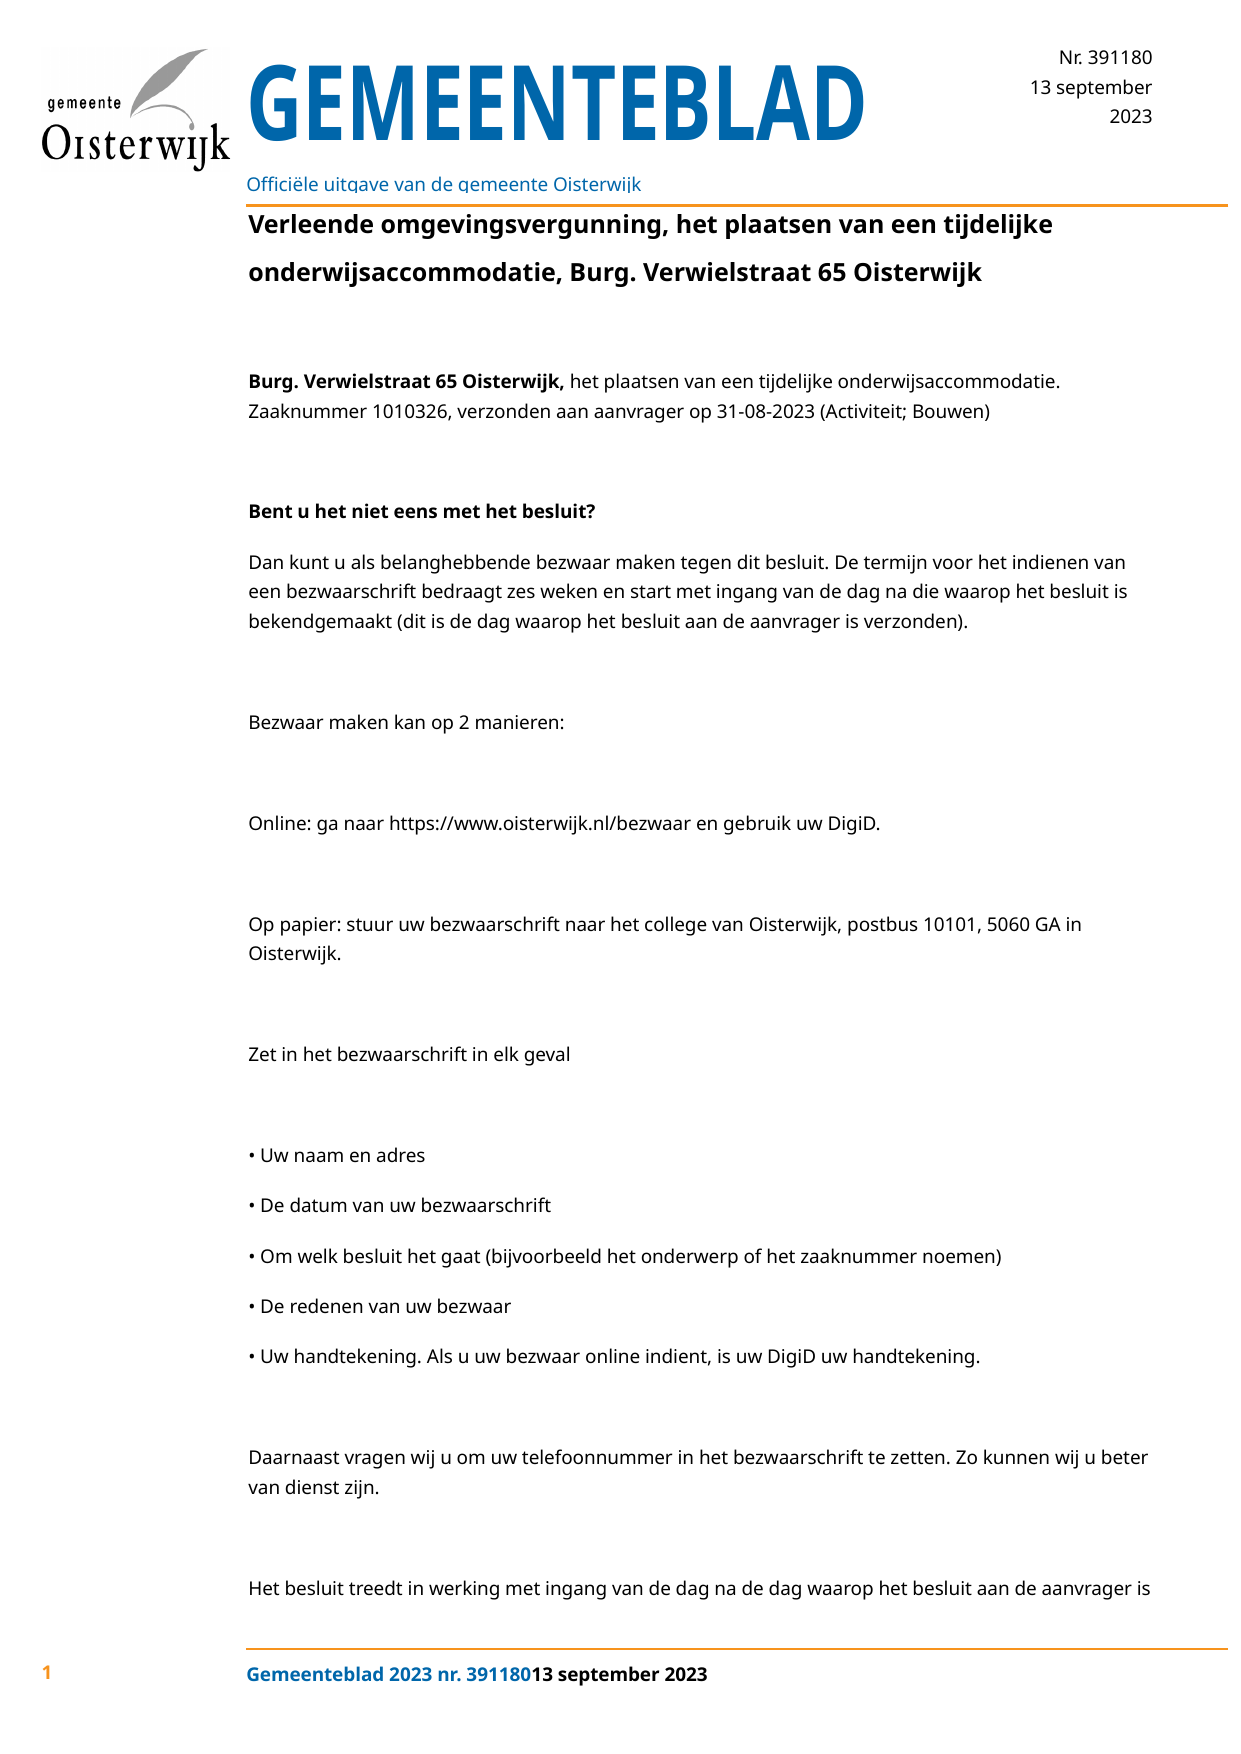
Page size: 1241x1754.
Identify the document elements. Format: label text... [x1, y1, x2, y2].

text Zet in het bezwaarschrift in elk geval [248, 1041, 1152, 1067]
text Bezwaar maken kan op 2 manieren: [248, 709, 1152, 735]
text Het besluit treedt in werking met ingang van de dag na de dag waarop het besluit aan de aanvrager is [248, 1575, 1152, 1601]
text Daarnaast vragen wij u om uw telefoonnummer in het bezwaarschrift te zetten. Zo kunnen wij u beter van dienst zijn. [248, 1444, 1152, 1500]
text Verleende omgevingsvergunning, het plaatsen van een tijdelijke onderwijsaccommodatie, Burg. Verwielstraat 65 Oisterwijk [248, 207, 1152, 288]
text • Uw handtekening. Als u uw bezwaar online indient, is uw DigiD uw handtekening. [248, 1344, 1152, 1369]
text Dan kunt u als belanghebbende bezwaar maken tegen dit besluit. De termijn voor het indienen van een bezwaarschrift bedraagt zes weken en start met ingang van de dag na die waarop het besluit is bekendgemaakt (dit is de dag waarop het besluit aan de aanvrager is verzonden). [248, 549, 1152, 634]
text • Uw naam en adres [248, 1142, 1152, 1168]
text Online: ga naar https://www.oisterwijk.nl/bezwaar en gebruik uw DigiD. [248, 810, 1152, 836]
text Bent u het niet eens met het besluit? [248, 499, 1152, 524]
picture [41, 47, 231, 172]
text Burg. Verwielstraat 65 Oisterwijk, het plaatsen van een tijdelijke onderwijsaccommodatie. Zaaknummer 1010326, verzonden aan aanvrager op 31-08-2023 (Activiteit; Bouwen) [248, 368, 1152, 424]
text • De redenen van uw bezwaar [248, 1293, 1152, 1319]
text • De datum van uw bezwaarschrift [248, 1192, 1152, 1218]
text • Om welk besluit het gaat (bijvoorbeeld het onderwerp of het zaaknummer noemen) [248, 1243, 1152, 1269]
text Op papier: stuur uw bezwaarschrift naar het college van Oisterwijk, postbus 10101, 5060 GA in Oisterwijk. [248, 911, 1152, 966]
